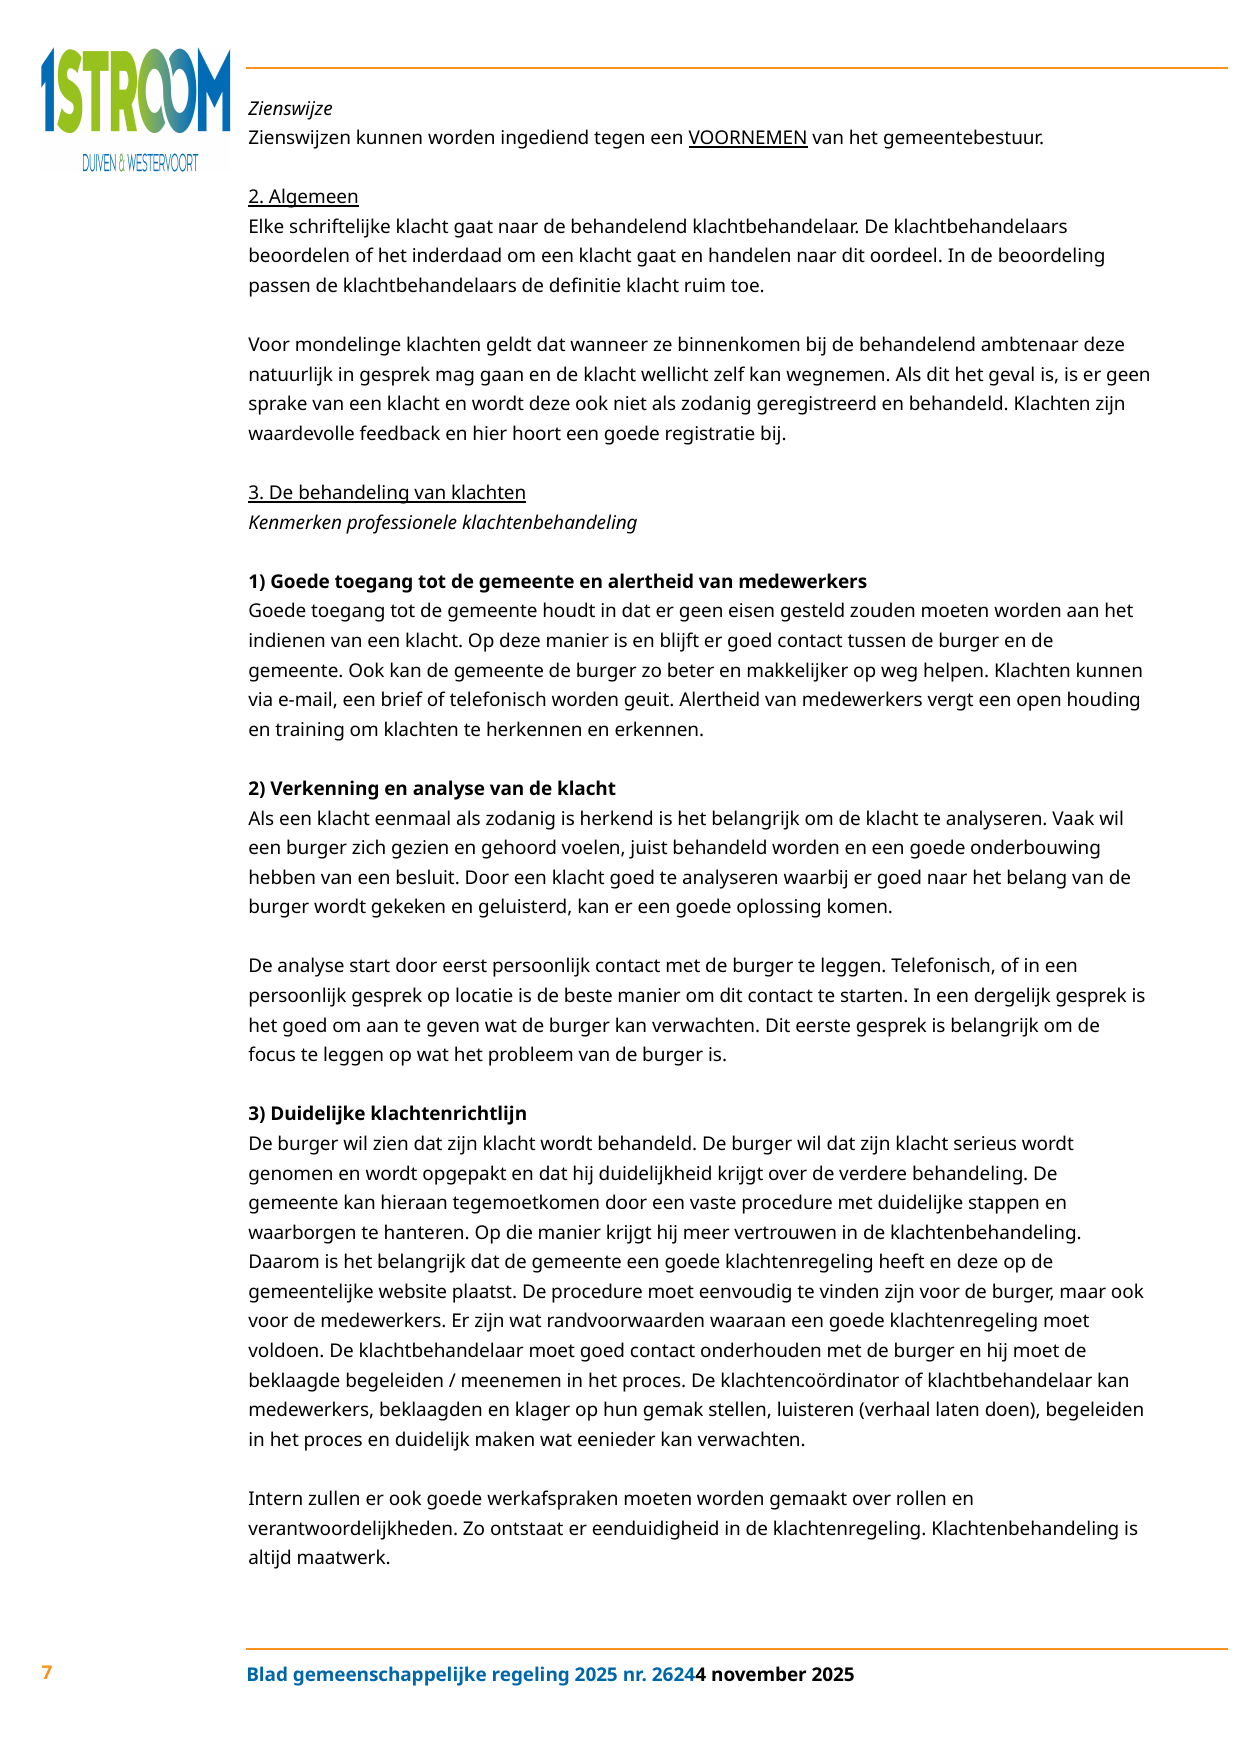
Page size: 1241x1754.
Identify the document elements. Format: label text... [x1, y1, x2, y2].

text Voor mondelinge klachten geldt dat wanneer ze binnenkomen bij de behandelend ambtenaar deze natuurlijk in gesprek mag gaan en de klacht wellicht zelf kan wegnemen. Als dit het geval is, is er geen sprake van een klacht en wordt deze ook niet als zodanig geregistreerd en behandeld. Klachten zijn waardevolle feedback en hier hoort een goede registratie bij. [248, 331, 1152, 446]
text Goede toegang tot de gemeente houdt in dat er geen eisen gesteld zouden moeten worden aan het indienen van een klacht. Op deze manier is en blijft er goed contact tussen de burger en de gemeente. Ook kan de gemeente de burger zo beter en makkelijker op weg helpen. Klachten kunnen via e-mail, een brief of telefonisch worden geuit. Alertheid van medewerkers vergt een open houding en training om klachten te herkennen en erkennen. [248, 598, 1152, 742]
text Kenmerken professionele klachtenbehandeling [248, 509, 1152, 535]
text 3. De behandeling van klachten [248, 479, 1152, 505]
picture [41, 47, 231, 172]
text Zienswijze [248, 95, 1152, 121]
text Intern zullen er ook goede werkafspraken moeten worden gemaakt over rollen en verantwoordelijkheden. Zo ontstaat er eenduidigheid in de klachtenregeling. Klachtenbehandeling is altijd maatwerk. [248, 1485, 1152, 1570]
text 3) Duidelijke klachtenrichtlijn [248, 1101, 1152, 1126]
text 2) Verkenning en analyse van de klacht [248, 775, 1152, 801]
text 2. Algemeen [248, 183, 1152, 209]
text Als een klacht eenmaal als zodanig is herkend is het belangrijk om de klacht te analyseren. Vaak wil een burger zich gezien en gehoord voelen, juist behandeld worden en een goede onderbouwing hebben van een besluit. Door een klacht goed te analyseren waarbij er goed naar het belang van de burger wordt gekeken en geluisterd, kan er een goede oplossing komen. [248, 805, 1152, 919]
text De analyse start door eerst persoonlijk contact met de burger te leggen. Telefonisch, of in een persoonlijk gesprek op locatie is de beste manier om dit contact te starten. In een dergelijk gesprek is het goed om aan te geven wat de burger kan verwachten. Dit eerste gesprek is belangrijk om de focus te leggen op wat het probleem van de burger is. [248, 953, 1152, 1067]
text De burger wil zien dat zijn klacht wordt behandeld. De burger wil dat zijn klacht serieus wordt genomen en wordt opgepakt en dat hij duidelijkheid krijgt over de verdere behandeling. De gemeente kan hieraan tegemoetkomen door een vaste procedure met duidelijke stappen en waarborgen te hanteren. Op die manier krijgt hij meer vertrouwen in de klachtenbehandeling. Daarom is het belangrijk dat de gemeente een goede klachtenregeling heeft en deze op de gemeentelijke website plaatst. De procedure moet eenvoudig te vinden zijn voor de burger, maar ook voor de medewerkers. Er zijn wat randvoorwaarden waaraan een goede klachtenregeling moet voldoen. De klachtbehandelaar moet goed contact onderhouden met de burger en hij moet de beklaagde begeleiden / meenemen in het proces. De klachtencoördinator of klachtbehandelaar kan medewerkers, beklaagden en klager op hun gemak stellen, luisteren (verhaal laten doen), begeleiden in het proces en duidelijk maken wat eenieder kan verwachten. [248, 1130, 1152, 1452]
text 1) Goede toegang tot de gemeente en alertheid van medewerkers [248, 568, 1152, 594]
text Zienswijzen kunnen worden ingediend tegen een VOORNEMEN van het gemeentebestuur. [248, 124, 1152, 150]
text Elke schriftelijke klacht gaat naar de behandelend klachtbehandelaar. De klachtbehandelaars beoordelen of het inderdaad om een klacht gaat en handelen naar dit oordeel. In de beoordeling passen de klachtbehandelaars de definitie klacht ruim toe. [248, 213, 1152, 298]
